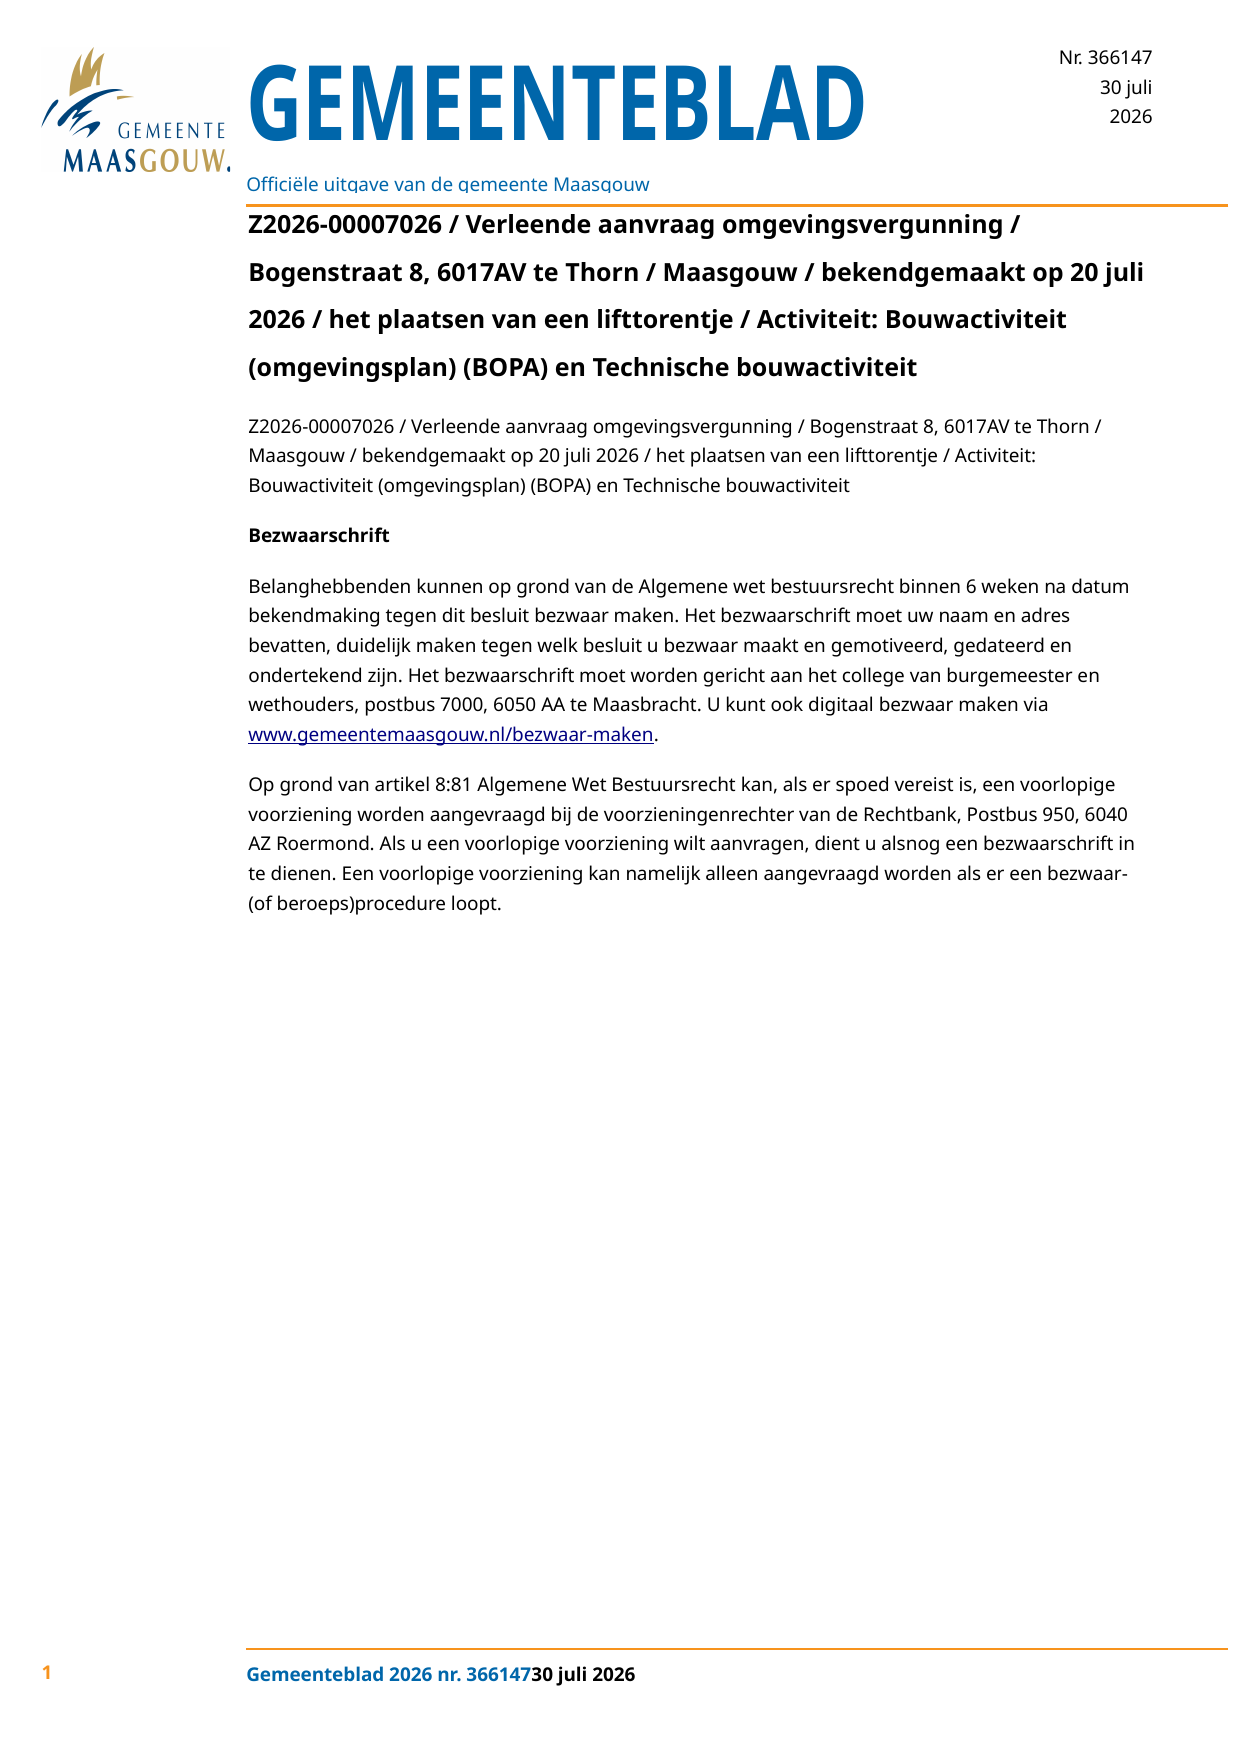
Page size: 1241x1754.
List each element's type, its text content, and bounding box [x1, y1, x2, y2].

text Bezwaarschrift [248, 523, 1152, 548]
text Z2026-00007026 / Verleende aanvraag omgevingsvergunning / Bogenstraat 8, 6017AV te Thorn / Maasgouw / bekendgemaakt op 20 juli 2026 / het plaatsen van een lifttorentje / Activiteit: Bouwactiviteit (omgevingsplan) (BOPA) en Technische bouwactiviteit [248, 207, 1152, 384]
text Op grond van artikel 8:81 Algemene Wet Bestuursrecht kan, als er spoed vereist is, een voorlopige voorziening worden aangevraagd bij de voorzieningenrechter van de Rechtbank, Postbus 950, 6040 AZ Roermond. Als u een voorlopige voorziening wilt aanvragen, dient u alsnog een bezwaarschrift in te dienen. Een voorlopige voorziening kan namelijk alleen aangevraagd worden als er een bezwaar- (of beroeps)procedure loopt. [248, 771, 1152, 916]
text Belanghebbenden kunnen op grond van de Algemene wet bestuursrecht binnen 6 weken na datum bekendmaking tegen dit besluit bezwaar maken. Het bezwaarschrift moet uw naam en adres bevatten, duidelijk maken tegen welk besluit u bezwaar maakt en gemotiveerd, gedateerd en ondertekend zijn. Het bezwaarschrift moet worden gericht aan het college van burgemeester en wethouders, postbus 7000, 6050 AA te Maasbracht. U kunt ook digitaal bezwaar maken via www.gemeentemaasgouw.nl/bezwaar-maken. [248, 573, 1152, 747]
picture [41, 47, 231, 172]
text Z2026-00007026 / Verleende aanvraag omgevingsvergunning / Bogenstraat 8, 6017AV te Thorn / Maasgouw / bekendgemaakt op 20 juli 2026 / het plaatsen van een lifttorentje / Activiteit: Bouwactiviteit (omgevingsplan) (BOPA) en Technische bouwactiviteit [248, 413, 1152, 498]
